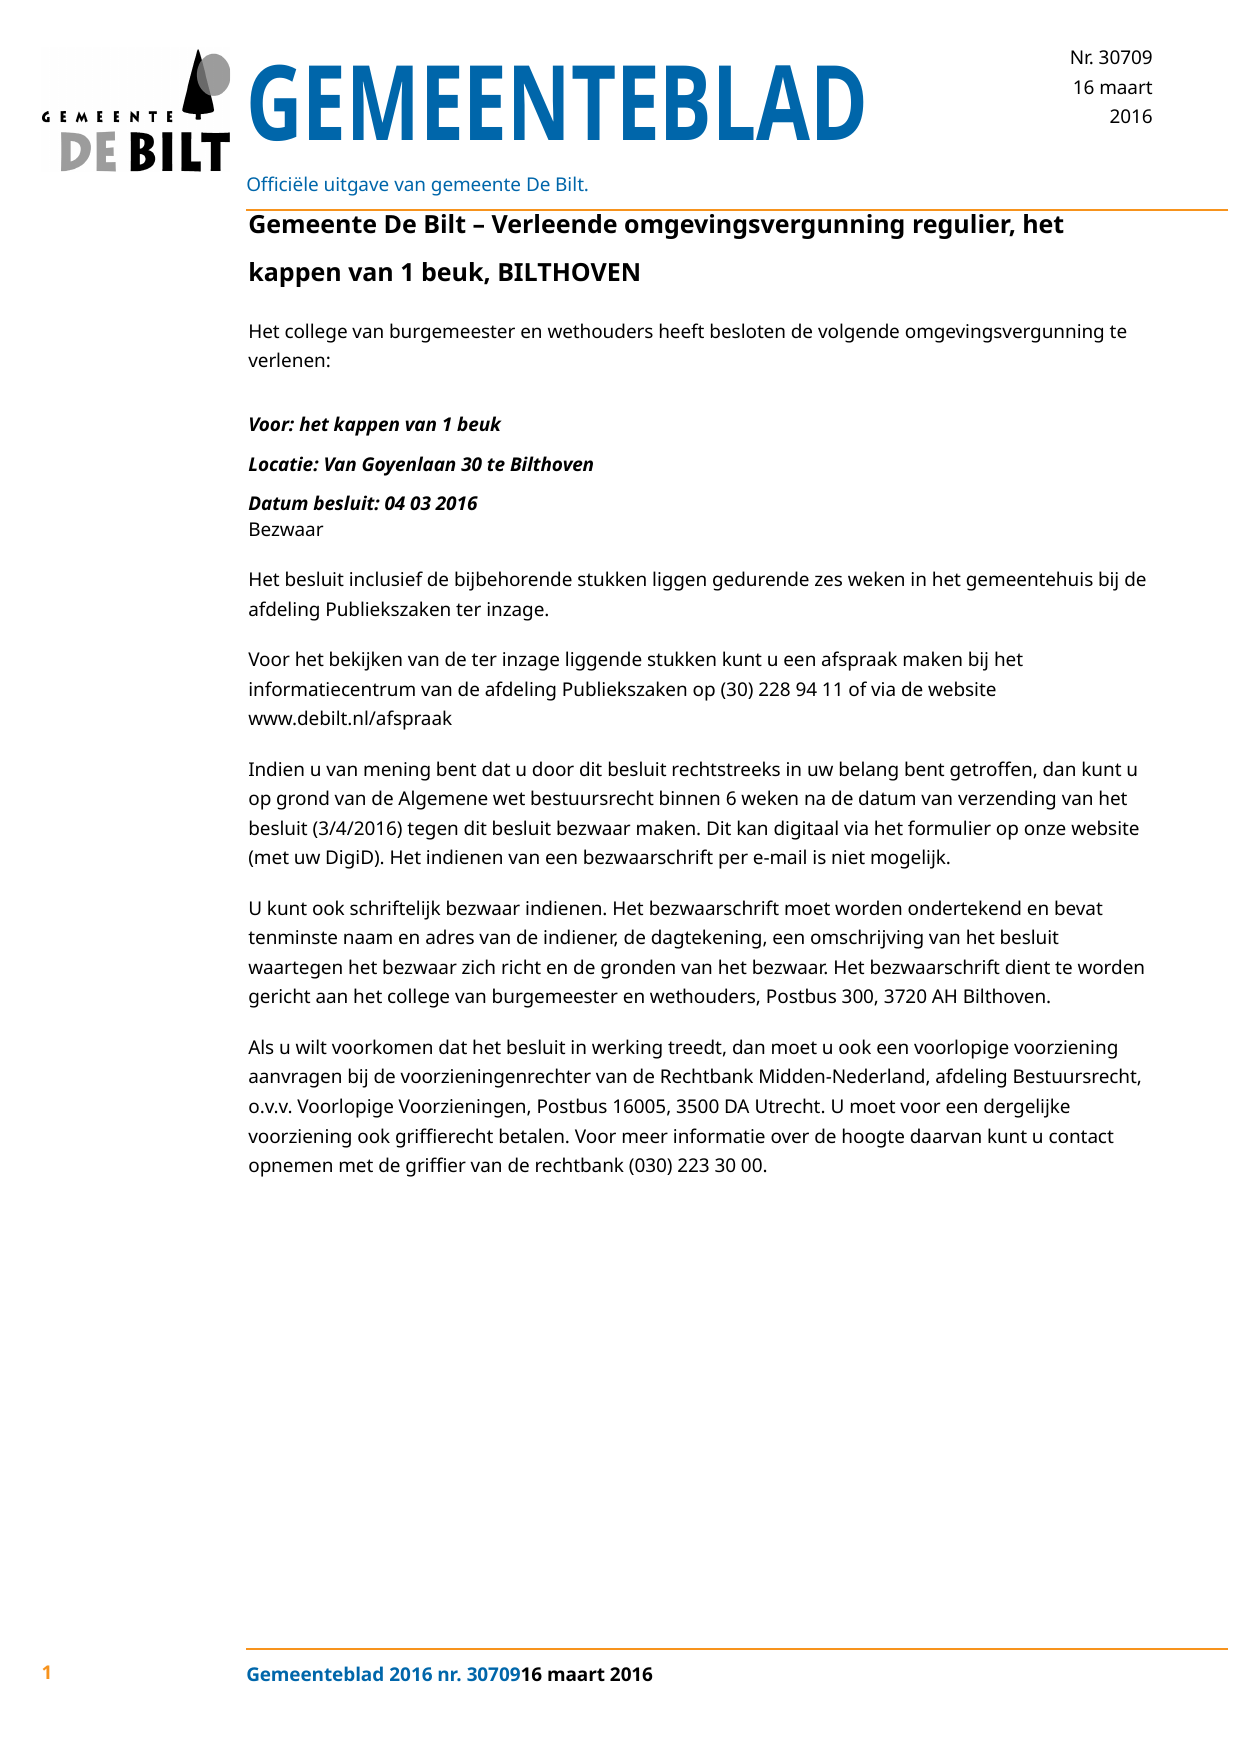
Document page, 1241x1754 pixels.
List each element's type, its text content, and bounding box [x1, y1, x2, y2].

text Gemeente De Bilt – Verleende omgevingsvergunning regulier, het kappen van 1 beuk, BILTHOVEN [248, 211, 1152, 288]
text Indien u van mening bent dat u door dit besluit rechtstreeks in uw belang bent getroffen, dan kunt u op grond van de Algemene wet bestuursrecht binnen 6 weken na de datum van verzending van het besluit (3/4/2016) tegen dit besluit bezwaar maken. Dit kan digitaal via het formulier op onze website (met uw DigiD). Het indienen van een bezwaarschrift per e-mail is niet mogelijk. [248, 756, 1152, 870]
text Het besluit inclusief de bijbehorende stukken liggen gedurende zes weken in het gemeentehuis bij de afdeling Publiekszaken ter inzage. [248, 566, 1152, 621]
text Voor: het kappen van 1 beuk [248, 411, 1152, 437]
text Het college van burgemeester en wethouders heeft besloten de volgende omgevingsvergunning te verlenen: [248, 318, 1152, 373]
text Als u wilt voorkomen dat het besluit in werking treedt, dan moet u ook een voorlopige voorziening aanvragen bij de voorzieningenrechter van de Rechtbank Midden-Nederland, afdeling Bestuursrecht, o.v.v. Voorlopige Voorzieningen, Postbus 16005, 3500 DA Utrecht. U moet voor een dergelijke voorziening ook griffierecht betalen. Voor meer informatie over de hoogte daarvan kunt u contact opnemen met de griffier van de rechtbank (030) 223 30 00. [248, 1034, 1152, 1178]
text Locatie: Van Goyenlaan 30 te Bilthoven [248, 451, 1152, 476]
text Bezwaar [248, 516, 1152, 541]
text Voor het bekijken van de ter inzage liggende stukken kunt u een afspraak maken bij het informatiecentrum van de afdeling Publiekszaken op (30) 228 94 11 of via de website www.debilt.nl/afspraak [248, 646, 1152, 731]
text Datum besluit: 04 03 2016 [248, 490, 1152, 516]
text U kunt ook schriftelijk bezwaar indienen. Het bezwaarschrift moet worden ondertekend en bevat tenminste naam en adres van de indiener, de dagtekening, een omschrijving van het besluit waartegen het bezwaar zich richt en de gronden van het bezwaar. Het bezwaarschrift dient te worden gericht aan het college van burgemeester en wethouders, Postbus 300, 3720 AH Bilthoven. [248, 895, 1152, 1009]
picture [41, 47, 231, 172]
